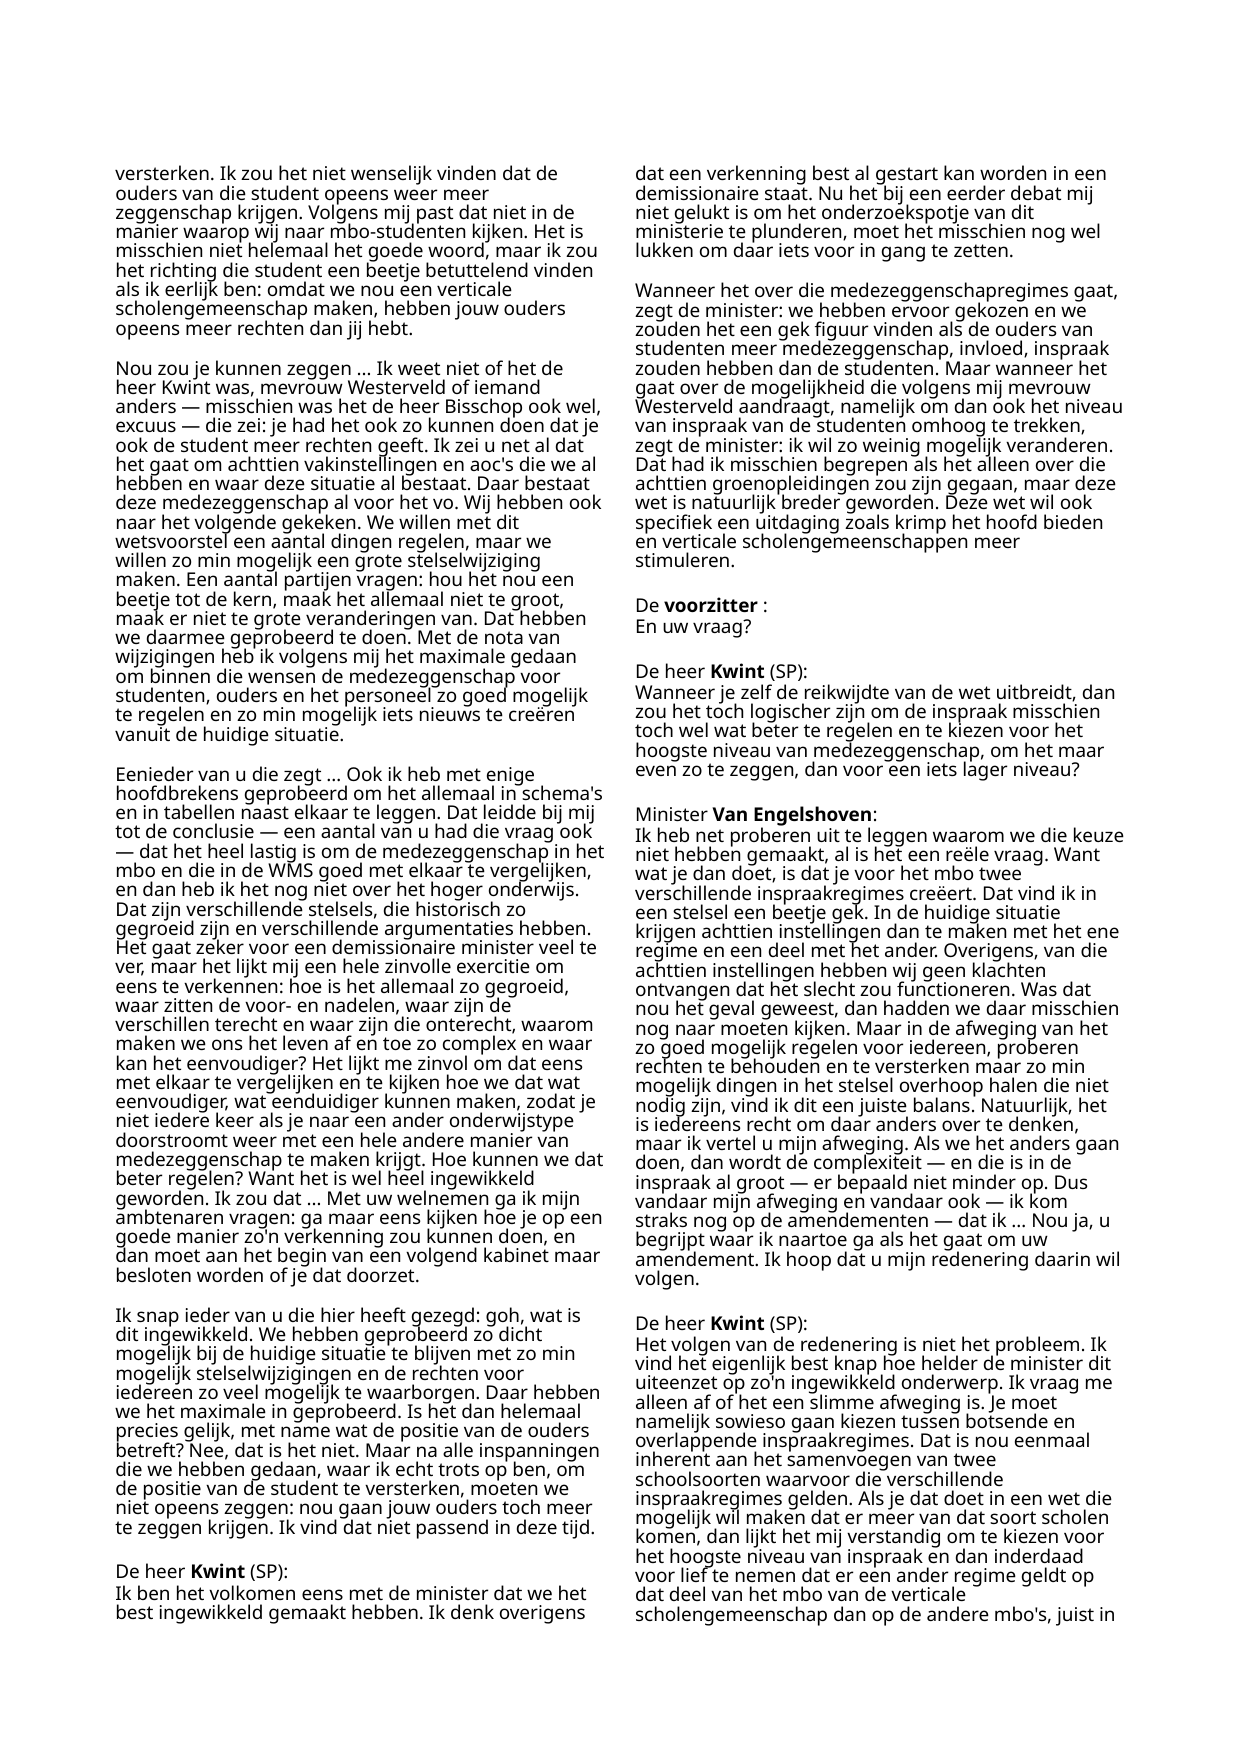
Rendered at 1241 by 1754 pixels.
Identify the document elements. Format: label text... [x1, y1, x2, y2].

text De heer Kwint (SP): [635, 658, 1125, 684]
text Ik ben het volkomen eens met de minister dat we het best ingewikkeld gemaakt hebben. Ik denk overigens [115, 1584, 605, 1623]
text Nou zou je kunnen zeggen … Ik weet niet of het de heer Kwint was, mevrouw Westerveld of iemand anders — misschien was het de heer Bisschop ook wel, excuus — die zei: je had het ook zo kunnen doen dat je ook de student meer rechten geeft. Ik zei u net al dat het gaat om achttien vakinstellingen en aoc's die we al hebben en waar deze situatie al bestaat. Daar bestaat deze medezeggenschap al voor het vo. Wij hebben ook naar het volgende gekeken. We willen met dit wetsvoorstel een aantal dingen regelen, maar we willen zo min mogelijk een grote stelselwijziging maken. Een aantal partijen vragen: hou het nou een beetje tot de kern, maak het allemaal niet te groot, maak er niet te grote veranderingen van. Dat hebben we daarmee geprobeerd te doen. Met de nota van wijzigingen heb ik volgens mij het maximale gedaan om binnen die wensen de medezeggenschap voor studenten, ouders en het personeel zo goed mogelijk te regelen en zo min mogelijk iets nieuws te creëren vanuit de huidige situatie. [115, 359, 605, 745]
text Het volgen van de redenering is niet het probleem. Ik vind het eigenlijk best knap hoe helder de minister dit uiteenzet op zo'n ingewikkeld onderwerp. Ik vraag me alleen af of het een slimme afweging is. Je moet namelijk sowieso gaan kiezen tussen botsende en overlappende inspraakregimes. Dat is nou eenmaal inherent aan het samenvoegen van twee schoolsoorten waarvoor die verschillende inspraakregimes gelden. Als je dat doet in een wet die mogelijk wil maken dat er meer van dat soort scholen komen, dan lijkt het mij verstandig om te kiezen voor het hoogste niveau van inspraak en dan inderdaad voor lief te nemen dat er een ander regime geldt op dat deel van het mbo van de verticale scholengemeenschap dan op de andere mbo's, juist in [635, 1336, 1125, 1625]
text Ik snap ieder van u die hier heeft gezegd: goh, wat is dit ingewikkeld. We hebben geprobeerd zo dicht mogelijk bij de huidige situatie te blijven met zo min mogelijk stelselwijzigingen en de rechten voor iedereen zo veel mogelijk te waarborgen. Daar hebben we het maximale in geprobeerd. Is het dan helemaal precies gelijk, met name wat de positie van de ouders betreft? Nee, dat is het niet. Maar na alle inspanningen die we hebben gedaan, waar ik echt trots op ben, om de positie van de student te versterken, moeten we niet opeens zeggen: nou gaan jouw ouders toch meer te zeggen krijgen. Ik vind dat niet passend in deze tijd. [115, 1307, 605, 1538]
text Ik heb net proberen uit te leggen waarom we die keuze niet hebben gemaakt, al is het een reële vraag. Want wat je dan doet, is dat je voor het mbo twee verschillende inspraakregimes creëert. Dat vind ik in een stelsel een beetje gek. In de huidige situatie krijgen achttien instellingen dan te maken met het ene regime en een deel met het ander. Overigens, van die achttien instellingen hebben wij geen klachten ontvangen dat het slecht zou functioneren. Was dat nou het geval geweest, dan hadden we daar misschien nog naar moeten kijken. Maar in de afweging van het zo goed mogelijk regelen voor iedereen, proberen rechten te behouden en te versterken maar zo min mogelijk dingen in het stelsel overhoop halen die niet nodig zijn, vind ik dit een juiste balans. Natuurlijk, het is iedereens recht om daar anders over te denken, maar ik vertel u mijn afweging. Als we het anders gaan doen, dan wordt de complexiteit — en die is in de inspraak al groot — er bepaald niet minder op. Dus vandaar mijn afweging en vandaar ook — ik kom straks nog op de amendementen — dat ik … Nou ja, u begrijpt waar ik naartoe ga als het gaat om uw amendement. Ik hoop dat u mijn redenering daarin wil volgen. [635, 827, 1125, 1289]
text versterken. Ik zou het niet wenselijk vinden dat de ouders van die student opeens weer meer zeggenschap krijgen. Volgens mij past dat niet in de manier waarop wij naar mbo-studenten kijken. Het is misschien niet helemaal het goede woord, maar ik zou het richting die student een beetje betuttelend vinden als ik eerlijk ben: omdat we nou een verticale scholengemeenschap maken, hebben jouw ouders opeens meer rechten dan jij hebt. [115, 165, 605, 339]
text De voorzitter : [635, 592, 1125, 618]
text En uw vraag? [635, 618, 1125, 637]
text dat een verkenning best al gestart kan worden in een demissionaire staat. Nu het bij een eerder debat mij niet gelukt is om het onderzoekspotje van dit ministerie te plunderen, moet het misschien nog wel lukken om daar iets voor in gang te zetten. [635, 165, 1125, 262]
text De heer Kwint (SP): [115, 1559, 605, 1584]
text Wanneer je zelf de reikwijdte van de wet uitbreidt, dan zou het toch logischer zijn om de inspraak misschien toch wel wat beter te regelen en te kiezen voor het hoogste niveau van medezeggenschap, om het maar even zo te zeggen, dan voor een iets lager niveau? [635, 684, 1125, 780]
text Eenieder van u die zegt … Ook ik heb met enige hoofdbrekens geprobeerd om het allemaal in schema's en in tabellen naast elkaar te leggen. Dat leidde bij mij tot de conclusie — een aantal van u had die vraag ook — dat het heel lastig is om de medezeggenschap in het mbo en die in de WMS goed met elkaar te vergelijken, en dan heb ik het nog niet over het hoger onderwijs. Dat zijn verschillende stelsels, die historisch zo gegroeid zijn en verschillende argumentaties hebben. Het gaat zeker voor een demissionaire minister veel te ver, maar het lijkt mij een hele zinvolle exercitie om eens te verkennen: hoe is het allemaal zo gegroeid, waar zitten de voor- en nadelen, waar zijn de verschillen terecht en waar zijn die onterecht, waarom maken we ons het leven af en toe zo complex en waar kan het eenvoudiger? Het lijkt me zinvol om dat eens met elkaar te vergelijken en te kijken hoe we dat wat eenvoudiger, wat eenduidiger kunnen maken, zodat je niet iedere keer als je naar een ander onderwijstype doorstroomt weer met een hele andere manier van medezeggenschap te maken krijgt. Hoe kunnen we dat beter regelen? Want het is wel heel ingewikkeld geworden. Ik zou dat … Met uw welnemen ga ik mijn ambtenaren vragen: ga maar eens kijken hoe je op een goede manier zo'n verkenning zou kunnen doen, en dan moet aan het begin van een volgend kabinet maar besloten worden of je dat doorzet. [115, 766, 605, 1286]
text Minister Van Engelshoven: [635, 801, 1125, 827]
text De heer Kwint (SP): [635, 1310, 1125, 1336]
text Wanneer het over die medezeggenschapregimes gaat, zegt de minister: we hebben ervoor gekozen en we zouden het een gek figuur vinden als de ouders van studenten meer medezeggenschap, invloed, inspraak zouden hebben dan de studenten. Maar wanneer het gaat over de mogelijkheid die volgens mij mevrouw Westerveld aandraagt, namelijk om dan ook het niveau van inspraak van de studenten omhoog te trekken, zegt de minister: ik wil zo weinig mogelijk veranderen. Dat had ik misschien begrepen als het alleen over die achttien groenopleidingen zou zijn gegaan, maar deze wet is natuurlijk breder geworden. Deze wet wil ook specifiek een uitdaging zoals krimp het hoofd bieden en verticale scholengemeenschappen meer stimuleren. [635, 282, 1125, 571]
